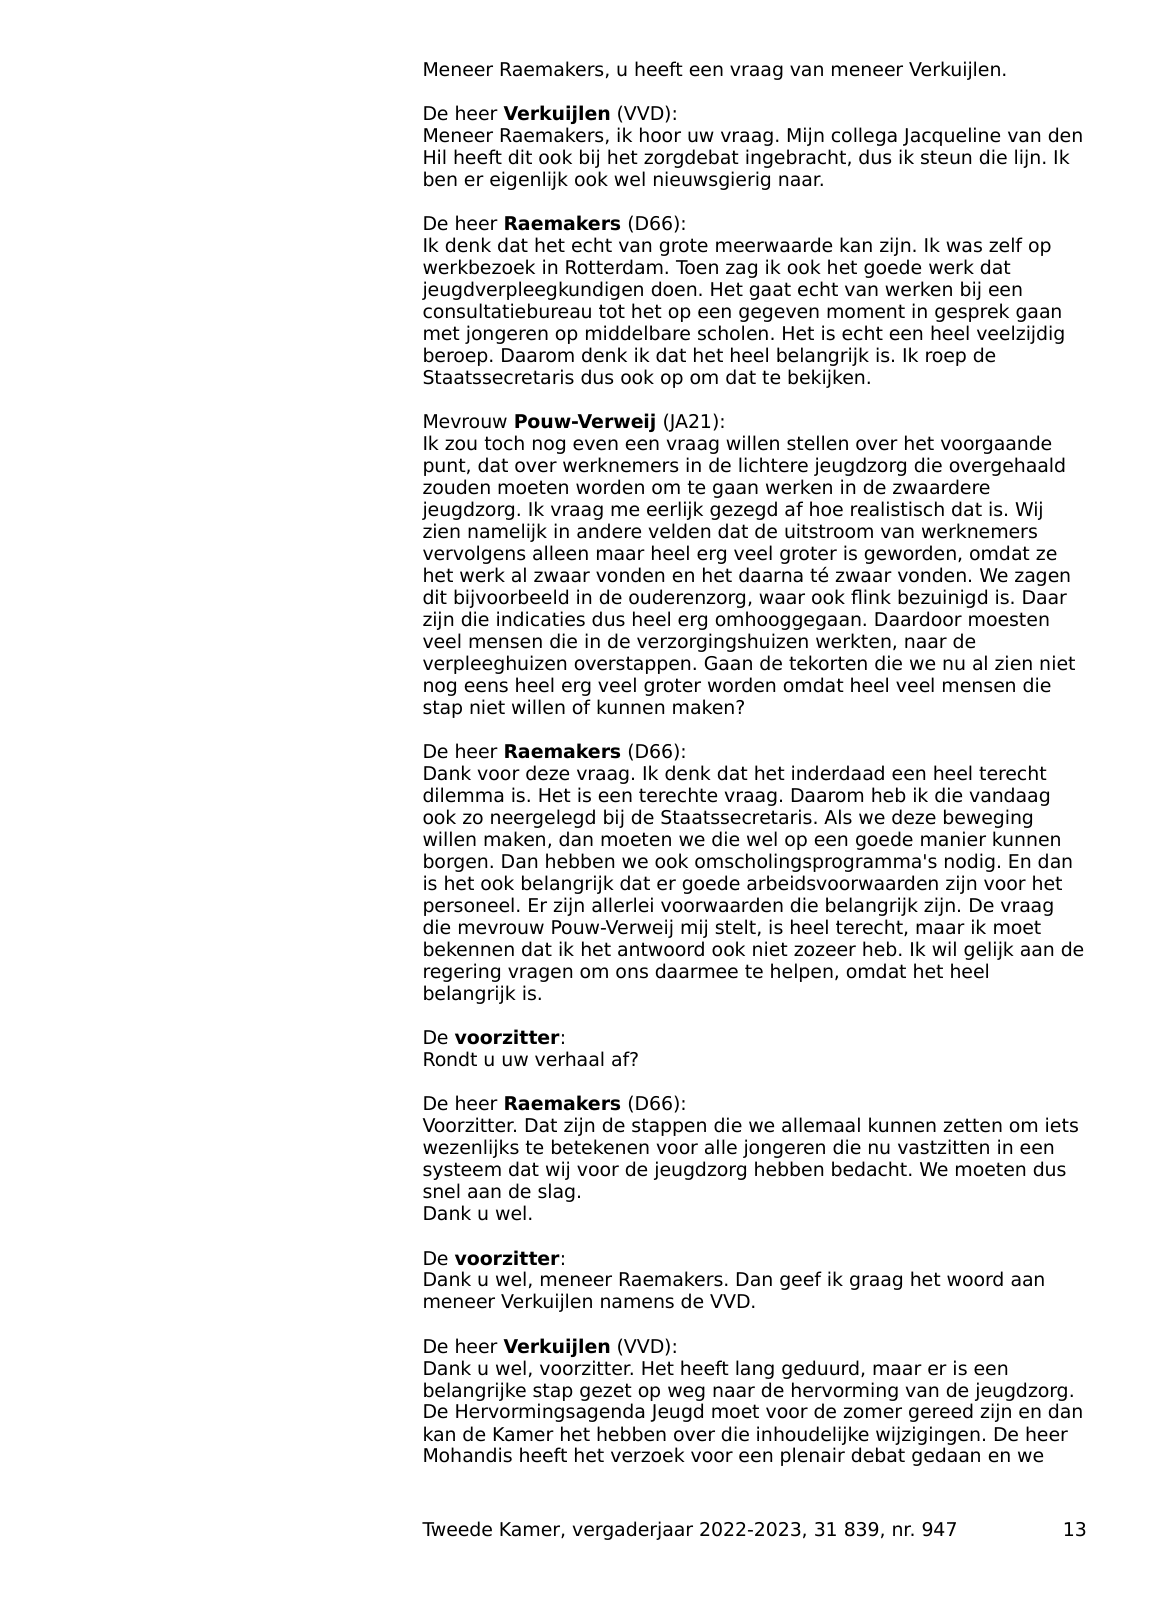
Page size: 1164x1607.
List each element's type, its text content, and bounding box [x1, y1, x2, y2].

text Dank u wel. [422, 1203, 1087, 1225]
text Meneer Raemakers, ik hoor uw vraag. Mijn collega Jacqueline van den Hil heeft dit ook bij het zorgdebat ingebracht, dus ik steun die lijn. Ik ben er eigenlijk ook wel nieuwsgierig naar. [422, 125, 1087, 191]
text Dank u wel, meneer Raemakers. Dan geef ik graag het woord aan meneer Verkuijlen namens de VVD. [422, 1269, 1087, 1313]
text De heer Verkuijlen (VVD): [422, 1336, 1087, 1357]
text Ik denk dat het echt van grote meerwaarde kan zijn. Ik was zelf op werkbezoek in Rotterdam. Toen zag ik ook het goede werk dat jeugdverpleegkundigen doen. Het gaat echt van werken bij een consultatiebureau tot het op een gegeven moment in gesprek gaan met jongeren op middelbare scholen. Het is echt een heel veelzijdig beroep. Daarom denk ik dat het heel belangrijk is. Ik roep de Staatssecretaris dus ook op om dat te bekijken. [422, 235, 1087, 389]
text De heer Raemakers (D66): [422, 213, 1087, 235]
text Meneer Raemakers, u heeft een vraag van meneer Verkuijlen. [422, 59, 1087, 81]
text De heer Verkuijlen (VVD): [422, 103, 1087, 125]
text De voorzitter: [422, 1247, 1087, 1269]
text De heer Raemakers (D66): [422, 741, 1087, 763]
text Dank voor deze vraag. Ik denk dat het inderdaad een heel terecht dilemma is. Het is een terechte vraag. Daarom heb ik die vandaag ook zo neergelegd bij de Staatssecretaris. Als we deze beweging willen maken, dan moeten we die wel op een goede manier kunnen borgen. Dan hebben we ook omscholingsprogramma's nodig. En dan is het ook belangrijk dat er goede arbeidsvoorwaarden zijn voor het personeel. Er zijn allerlei voorwaarden die belangrijk zijn. De vraag die mevrouw Pouw-Verweij mij stelt, is heel terecht, maar ik moet bekennen dat ik het antwoord ook niet zozeer heb. Ik wil gelijk aan de regering vragen om ons daarmee te helpen, omdat het heel belangrijk is. [422, 763, 1087, 1005]
text Voorzitter. Dat zijn de stappen die we allemaal kunnen zetten om iets wezenlijks te betekenen voor alle jongeren die nu vastzitten in een systeem dat wij voor de jeugdzorg hebben bedacht. We moeten dus snel aan de slag. [422, 1115, 1087, 1203]
text Dank u wel, voorzitter. Het heeft lang geduurd, maar er is een belangrijke stap gezet op weg naar de hervorming van de jeugdzorg. De Hervormingsagenda Jeugd moet voor de zomer gereed zijn en dan kan de Kamer het hebben over die inhoudelijke wijzigingen. De heer Mohandis heeft het verzoek voor een plenair debat gedaan en we [422, 1357, 1087, 1467]
text Mevrouw Pouw-Verweij (JA21): [422, 411, 1087, 433]
text Rondt u uw verhaal af? [422, 1049, 1087, 1071]
text De voorzitter: [422, 1027, 1087, 1049]
text De heer Raemakers (D66): [422, 1093, 1087, 1115]
text Ik zou toch nog even een vraag willen stellen over het voorgaande punt, dat over werknemers in de lichtere jeugdzorg die overgehaald zouden moeten worden om te gaan werken in de zwaardere jeugdzorg. Ik vraag me eerlijk gezegd af hoe realistisch dat is. Wij zien namelijk in andere velden dat de uitstroom van werknemers vervolgens alleen maar heel erg veel groter is geworden, omdat ze het werk al zwaar vonden en het daarna té zwaar vonden. We zagen dit bijvoorbeeld in de ouderenzorg, waar ook flink bezuinigd is. Daar zijn die indicaties dus heel erg omhooggegaan. Daardoor moesten veel mensen die in de verzorgingshuizen werkten, naar de verpleeghuizen overstappen. Gaan de tekorten die we nu al zien niet nog eens heel erg veel groter worden omdat heel veel mensen die stap niet willen of kunnen maken? [422, 433, 1087, 719]
